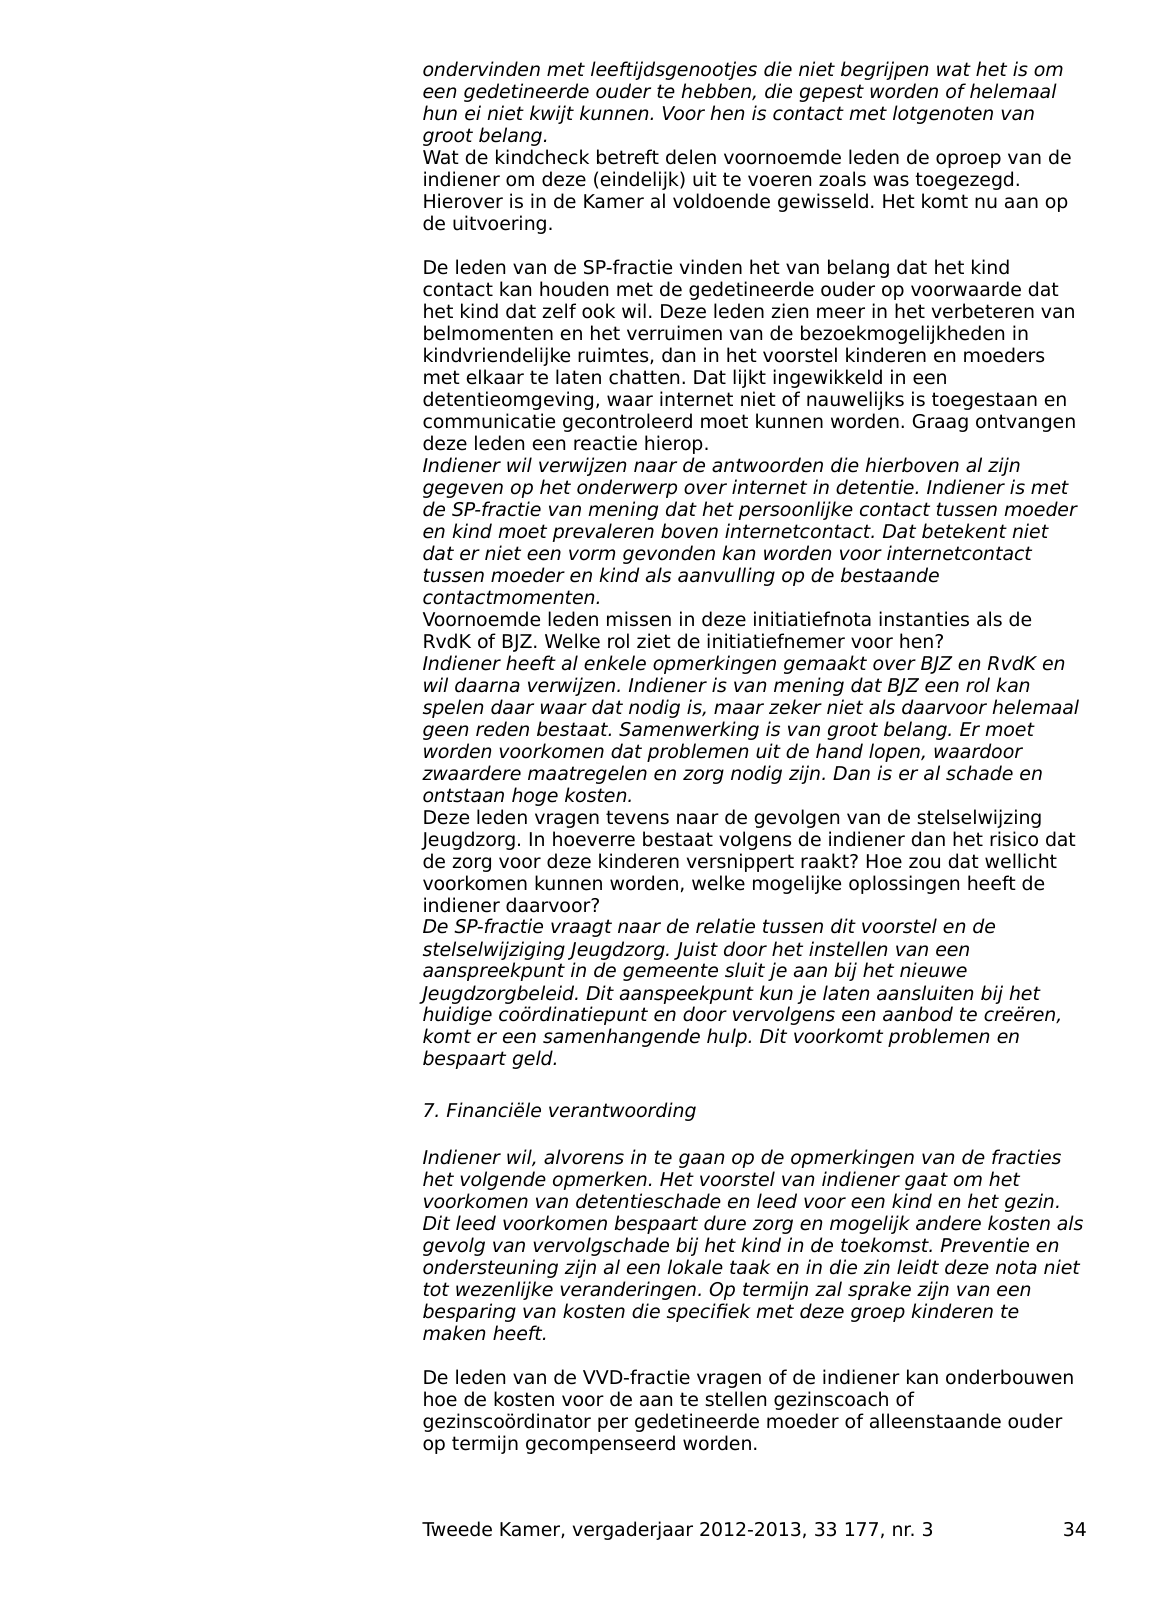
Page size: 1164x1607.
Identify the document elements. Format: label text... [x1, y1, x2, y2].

text Indiener wil verwijzen naar de antwoorden die hierboven al zijn gegeven op het onderwerp over internet in detentie. Indiener is met de SP-fractie van mening dat het persoonlijke contact tussen moeder en kind moet prevaleren boven internetcontact. Dat betekent niet dat er niet een vorm gevonden kan worden voor internetcontact tussen moeder en kind als aanvulling op de bestaande contactmomenten. [422, 455, 1087, 609]
text Wat de kindcheck betreft delen voornoemde leden de oproep van de indiener om deze (eindelijk) uit te voeren zoals was toegezegd. Hierover is in de Kamer al voldoende gewisseld. Het komt nu aan op de uitvoering. [422, 147, 1087, 235]
text Voornoemde leden missen in deze initiatiefnota instanties als de RvdK of BJZ. Welke rol ziet de initiatiefnemer voor hen? [422, 609, 1087, 653]
text Indiener wil, alvorens in te gaan op de opmerkingen van de fracties het volgende opmerken. Het voorstel van indiener gaat om het voorkomen van detentieschade en leed voor een kind en het gezin. Dit leed voorkomen bespaart dure zorg en mogelijk andere kosten als gevolg van vervolgschade bij het kind in de toekomst. Preventie en ondersteuning zijn al een lokale taak en in die zin leidt deze nota niet tot wezenlijke veranderingen. Op termijn zal sprake zijn van een besparing van kosten die specifiek met deze groep kinderen te maken heeft. [422, 1147, 1087, 1345]
text Deze leden vragen tevens naar de gevolgen van de stelselwijzing Jeugdzorg. In hoeverre bestaat volgens de indiener dan het risico dat de zorg voor deze kinderen versnippert raakt? Hoe zou dat wellicht voorkomen kunnen worden, welke mogelijke oplossingen heeft de indiener daarvoor? [422, 807, 1087, 916]
text ondervinden met leeftijdsgenootjes die niet begrijpen wat het is om een gedetineerde ouder te hebben, die gepest worden of helemaal hun ei niet kwijt kunnen. Voor hen is contact met lotgenoten van groot belang. [422, 59, 1087, 147]
text Indiener heeft al enkele opmerkingen gemaakt over BJZ en RvdK en wil daarna verwijzen. Indiener is van mening dat BJZ een rol kan spelen daar waar dat nodig is, maar zeker niet als daarvoor helemaal geen reden bestaat. Samenwerking is van groot belang. Er moet worden voorkomen dat problemen uit de hand lopen, waardoor zwaardere maatregelen en zorg nodig zijn. Dan is er al schade en ontstaan hoge kosten. [422, 653, 1087, 807]
text De leden van de VVD-fractie vragen of de indiener kan onderbouwen hoe de kosten voor de aan te stellen gezinscoach of gezinscoördinator per gedetineerde moeder of alleenstaande ouder op termijn gecompenseerd worden. [422, 1367, 1087, 1455]
text De SP-fractie vraagt naar de relatie tussen dit voorstel en de stelselwijziging Jeugdzorg. Juist door het instellen van een aanspreekpunt in de gemeente sluit je aan bij het nieuwe Jeugdzorgbeleid. Dit aanspeekpunt kun je laten aansluiten bij het huidige coördinatiepunt en door vervolgens een aanbod te creëren, komt er een samenhangende hulp. Dit voorkomt problemen en bespaart geld. [422, 916, 1087, 1070]
subtitle 7. Financiële verantwoording [422, 1100, 1087, 1122]
text De leden van de SP-fractie vinden het van belang dat het kind contact kan houden met de gedetineerde ouder op voorwaarde dat het kind dat zelf ook wil. Deze leden zien meer in het verbeteren van belmomenten en het verruimen van de bezoekmogelijkheden in kindvriendelijke ruimtes, dan in het voorstel kinderen en moeders met elkaar te laten chatten. Dat lijkt ingewikkeld in een detentieomgeving, waar internet niet of nauwelijks is toegestaan en communicatie gecontroleerd moet kunnen worden. Graag ontvangen deze leden een reactie hierop. [422, 257, 1087, 455]
